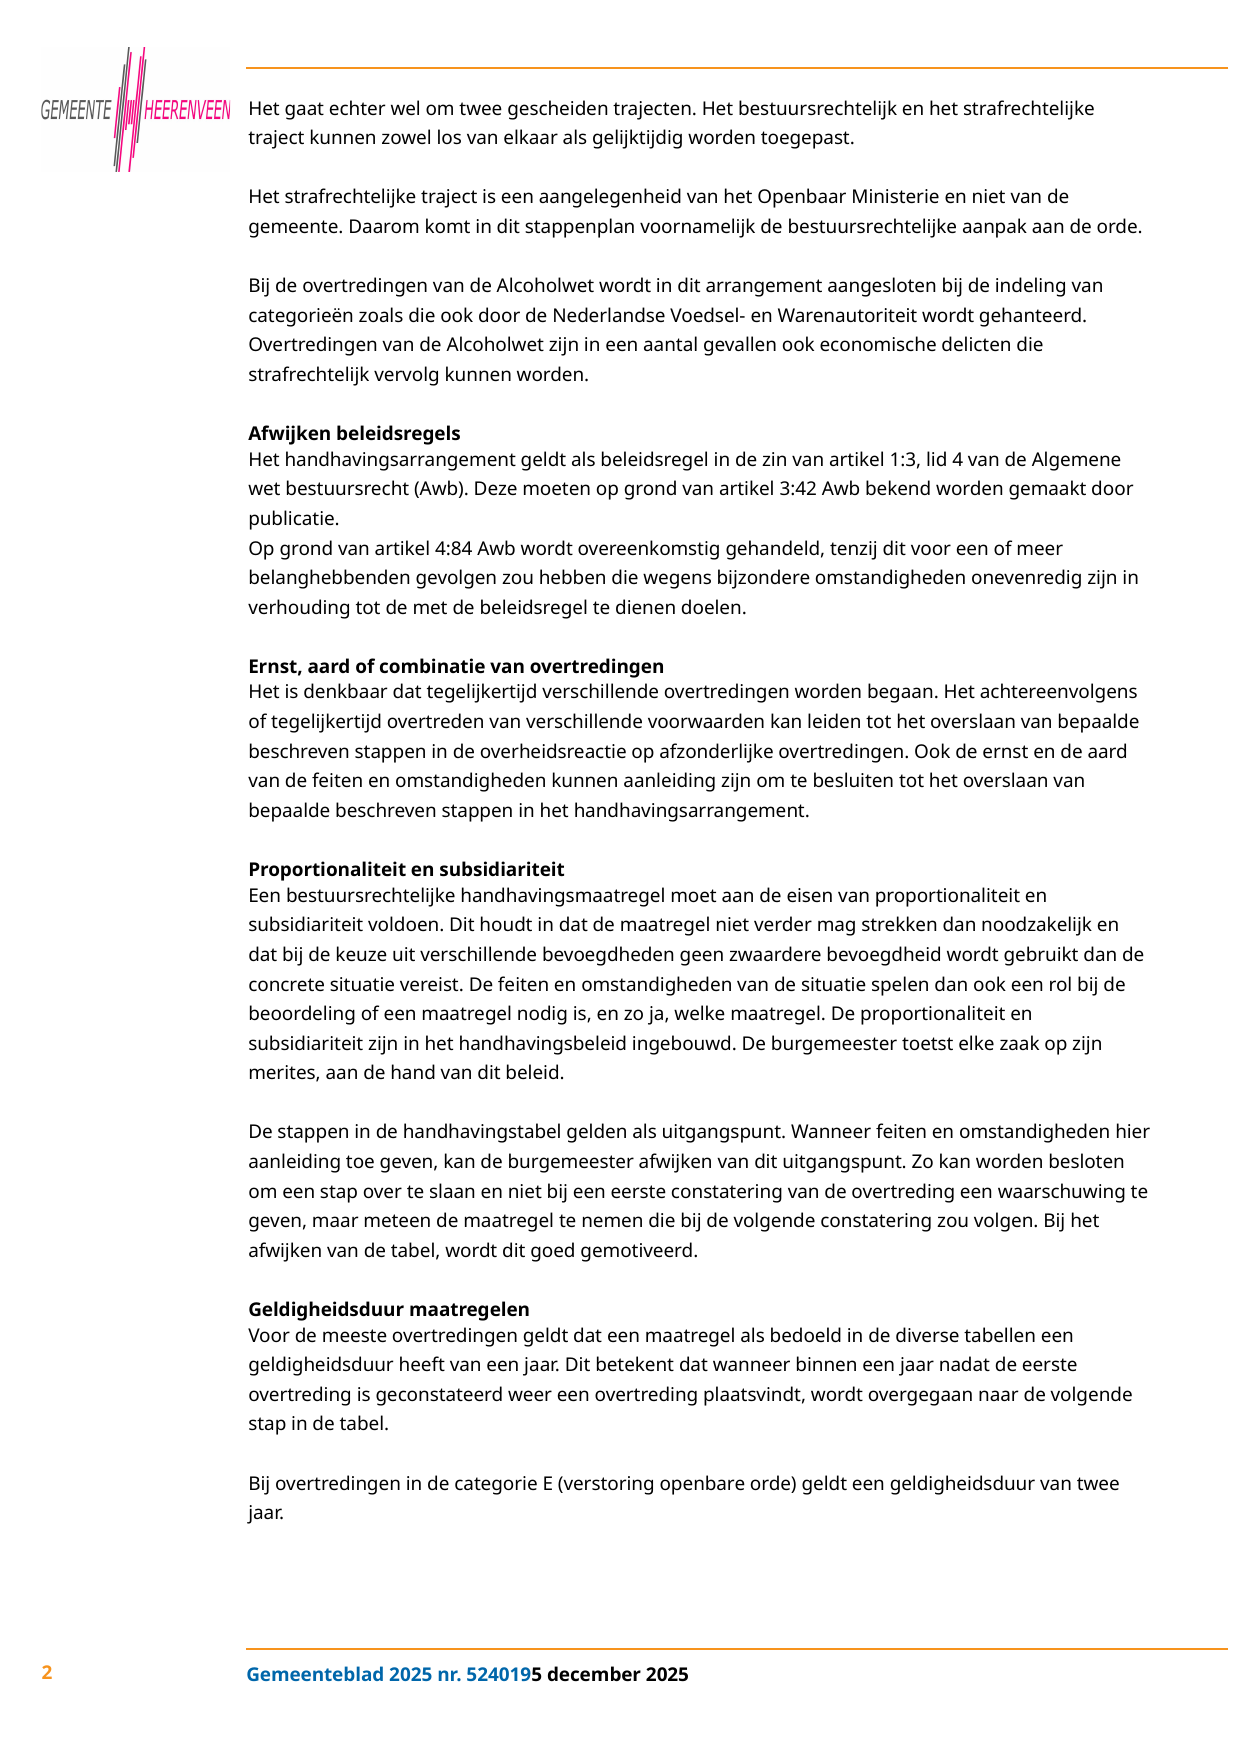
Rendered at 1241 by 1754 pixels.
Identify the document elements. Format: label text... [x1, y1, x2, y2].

text Het gaat echter wel om twee gescheiden trajecten. Het bestuursrechtelijk en het strafrechtelijke traject kunnen zowel los van elkaar als gelijktijdig worden toegepast. [248, 95, 1152, 150]
text Geldigheidsduur maatregelen [248, 1296, 1152, 1322]
picture [41, 47, 231, 172]
text Het is denkbaar dat tegelijkertijd verschillende overtredingen worden begaan. Het achtereenvolgens of tegelijkertijd overtreden van verschillende voorwaarden kan leiden tot het overslaan van bepaalde beschreven stappen in de overheidsreactie op afzonderlijke overtredingen. Ook de ernst en de aard van de feiten en omstandigheden kunnen aanleiding zijn om te besluiten tot het overslaan van bepaalde beschreven stappen in het handhavingsarrangement. [248, 679, 1152, 823]
text Het handhavingsarrangement geldt als beleidsregel in de zin van artikel 1:3, lid 4 van de Algemene wet bestuursrecht (Awb). Deze moeten op grond van artikel 3:42 Awb bekend worden gemaakt door publicatie. [248, 446, 1152, 531]
text Ernst, aard of combinatie van overtredingen [248, 653, 1152, 679]
text Voor de meeste overtredingen geldt dat een maatregel als bedoeld in de diverse tabellen een geldigheidsduur heeft van een jaar. Dit betekent dat wanneer binnen een jaar nadat de eerste overtreding is geconstateerd weer een overtreding plaatsvindt, wordt overgegaan naar de volgende stap in de tabel. [248, 1322, 1152, 1436]
text Proportionaliteit en subsidiariteit [248, 856, 1152, 882]
text Afwijken beleidsregels [248, 420, 1152, 446]
text Het strafrechtelijke traject is een aangelegenheid van het Openbaar Ministerie en niet van de gemeente. Daarom komt in dit stappenplan voornamelijk de bestuursrechtelijke aanpak aan de orde. [248, 183, 1152, 239]
text Bij overtredingen in de categorie E (verstoring openbare orde) geldt een geldigheidsduur van twee jaar. [248, 1470, 1152, 1525]
text Bij de overtredingen van de Alcoholwet wordt in dit arrangement aangesloten bij de indeling van categorieën zoals die ook door de Nederlandse Voedsel- en Warenautoriteit wordt gehanteerd. Overtredingen van de Alcoholwet zijn in een aantal gevallen ook economische delicten die strafrechtelijk vervolg kunnen worden. [248, 272, 1152, 387]
text Op grond van artikel 4:84 Awb wordt overeenkomstig gehandeld, tenzij dit voor een of meer belanghebbenden gevolgen zou hebben die wegens bijzondere omstandigheden onevenredig zijn in verhouding tot de met de beleidsregel te dienen doelen. [248, 535, 1152, 619]
text Een bestuursrechtelijke handhavingsmaatregel moet aan de eisen van proportionaliteit en subsidiariteit voldoen. Dit houdt in dat de maatregel niet verder mag strekken dan noodzakelijk en dat bij de keuze uit verschillende bevoegdheden geen zwaardere bevoegdheid wordt gebruikt dan de concrete situatie vereist. De feiten en omstandigheden van de situatie spelen dan ook een rol bij de beoordeling of een maatregel nodig is, en zo ja, welke maatregel. De proportionaliteit en subsidiariteit zijn in het handhavingsbeleid ingebouwd. De burgemeester toetst elke zaak op zijn merites, aan de hand van dit beleid. [248, 882, 1152, 1085]
text De stappen in de handhavingstabel gelden als uitgangspunt. Wanneer feiten en omstandigheden hier aanleiding toe geven, kan de burgemeester afwijken van dit uitgangspunt. Zo kan worden besloten om een stap over te slaan en niet bij een eerste constatering van de overtreding een waarschuwing te geven, maar meteen de maatregel te nemen die bij de volgende constatering zou volgen. Bij het afwijken van de tabel, wordt dit goed gemotiveerd. [248, 1119, 1152, 1263]
